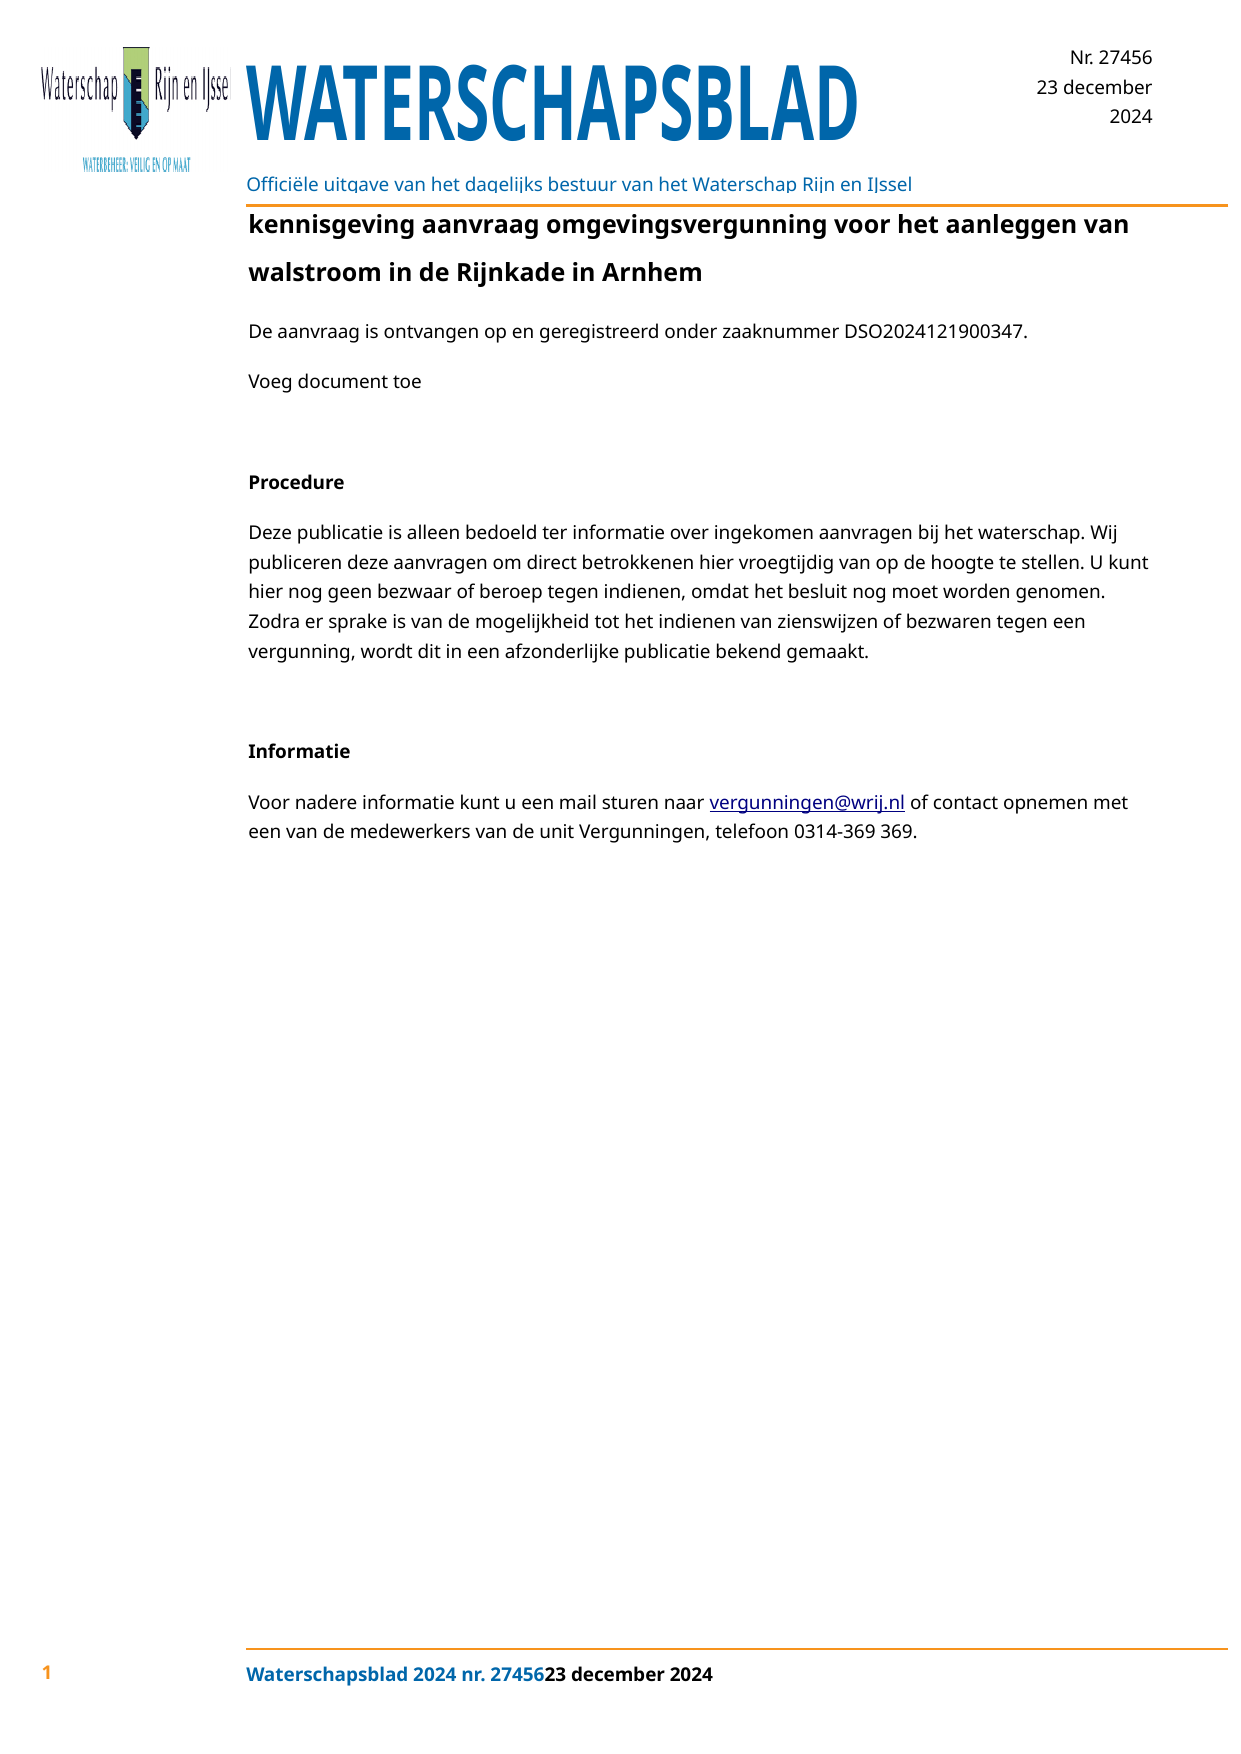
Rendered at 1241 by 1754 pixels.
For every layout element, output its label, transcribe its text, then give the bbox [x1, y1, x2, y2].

text Voor nadere informatie kunt u een mail sturen naar vergunningen@wrij.nl of contact opnemen met een van de medewerkers van de unit Vergunningen, telefoon 0314-369 369. [248, 789, 1152, 844]
picture [41, 47, 231, 172]
text Informatie [248, 739, 1152, 764]
text Voeg document toe [248, 368, 1152, 394]
text Deze publicatie is alleen bedoeld ter informatie over ingekomen aanvragen bij het waterschap. Wij publiceren deze aanvragen om direct betrokkenen hier vroegtijdig van op de hoogte te stellen. U kunt hier nog geen bezwaar of beroep tegen indienen, omdat het besluit nog moet worden genomen. Zodra er sprake is van de mogelijkheid tot het indienen van zienswijzen of bezwaren tegen een vergunning, wordt dit in een afzonderlijke publicatie bekend gemaakt. [248, 519, 1152, 664]
text kennisgeving aanvraag omgevingsvergunning voor het aanleggen van walstroom in de Rijnkade in Arnhem [248, 207, 1152, 288]
text De aanvraag is ontvangen op en geregistreerd onder zaaknummer DSO2024121900347. [248, 318, 1152, 344]
text Procedure [248, 469, 1152, 495]
